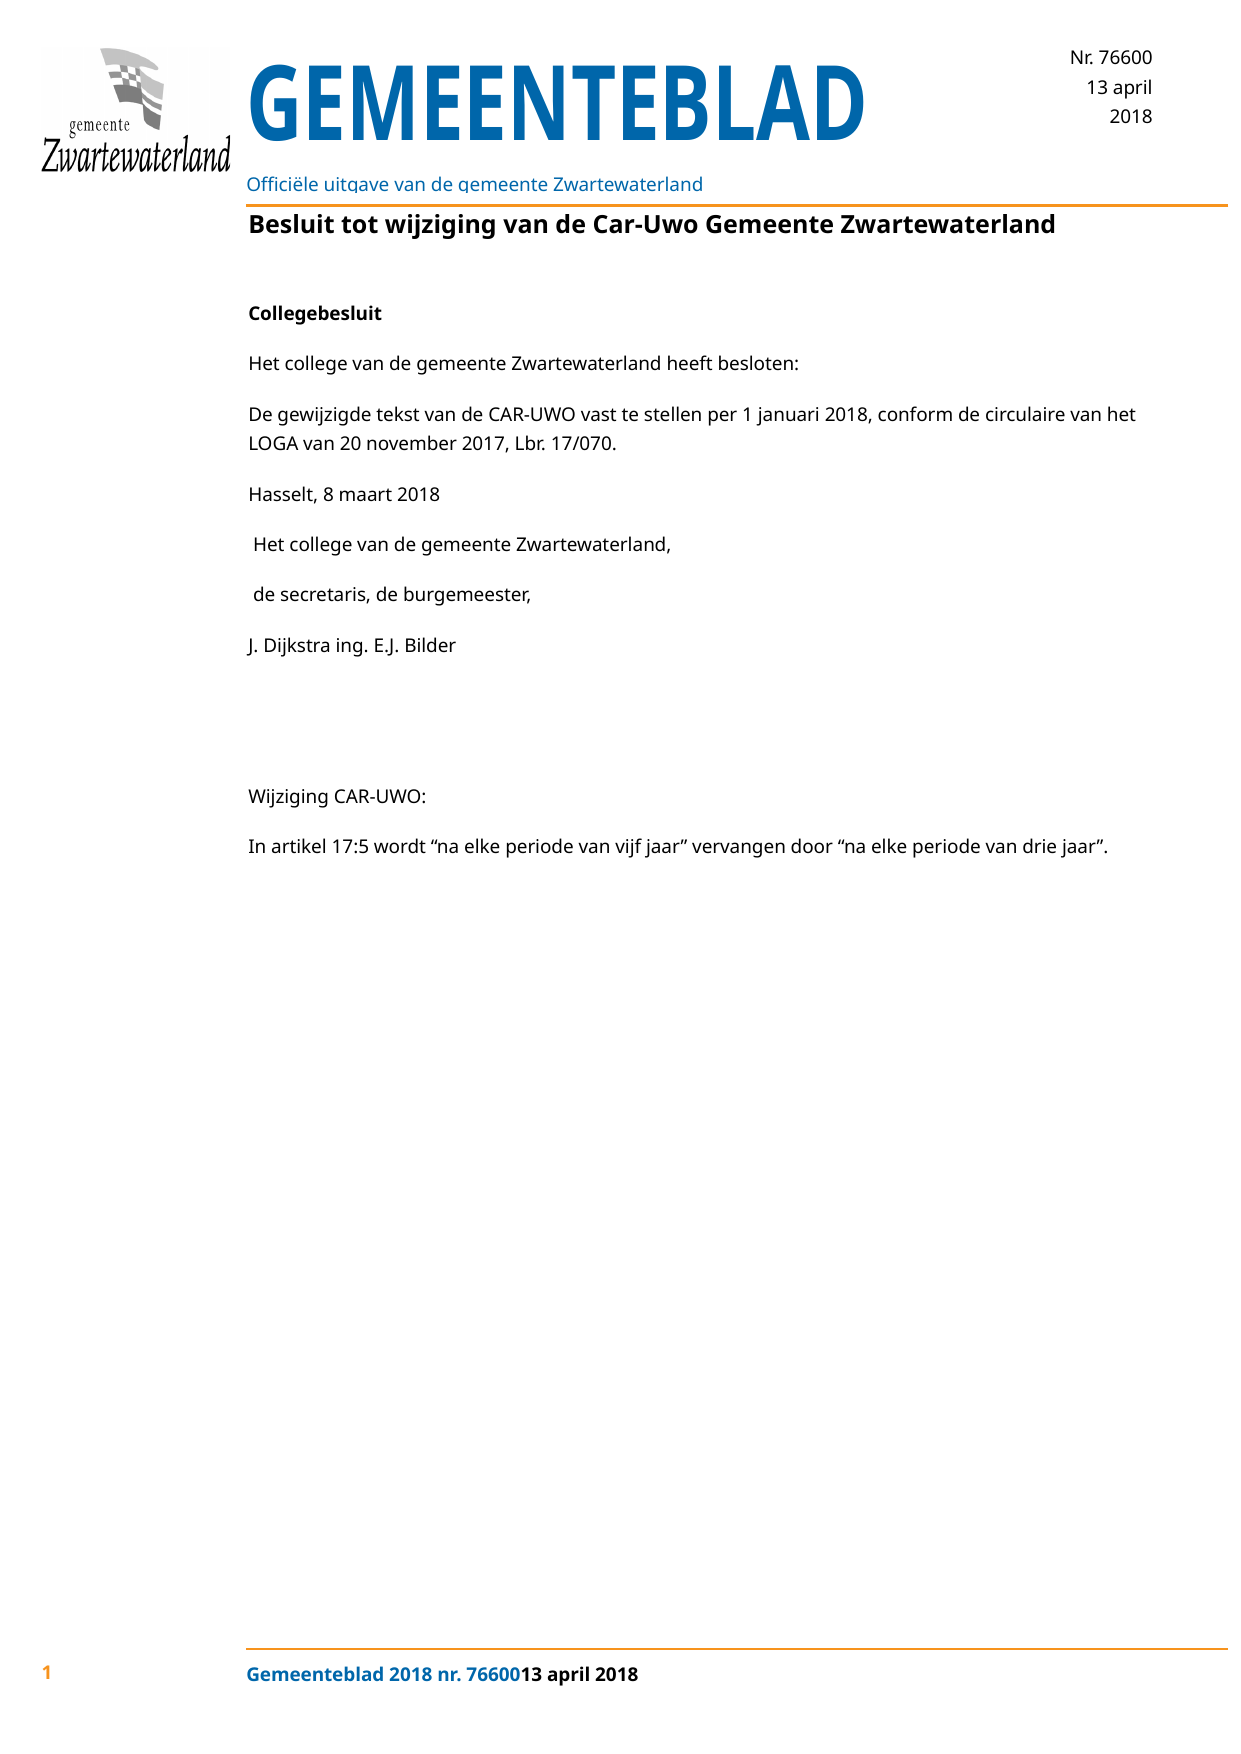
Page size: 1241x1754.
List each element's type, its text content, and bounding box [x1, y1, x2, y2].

text De gewijzigde tekst van de CAR-UWO vast te stellen per 1 januari 2018, conform de circulaire van het LOGA van 20 november 2017, Lbr. 17/070. [248, 401, 1152, 456]
text Wijziging CAR-UWO: [248, 783, 1152, 809]
text de secretaris, de burgemeester, [248, 582, 1152, 607]
text Het college van de gemeente Zwartewaterland, [248, 531, 1152, 557]
text Het college van de gemeente Zwartewaterland heeft besloten: [248, 350, 1152, 376]
text J. Dijkstra ing. E.J. Bilder [248, 632, 1152, 658]
picture [41, 47, 231, 172]
text Hasselt, 8 maart 2018 [248, 481, 1152, 506]
text Besluit tot wijziging van de Car-Uwo Gemeente Zwartewaterland [248, 207, 1152, 241]
text In artikel 17:5 wordt “na elke periode van vijf jaar” vervangen door “na elke periode van drie jaar”. [248, 834, 1152, 859]
text Collegebesluit [248, 300, 1152, 326]
